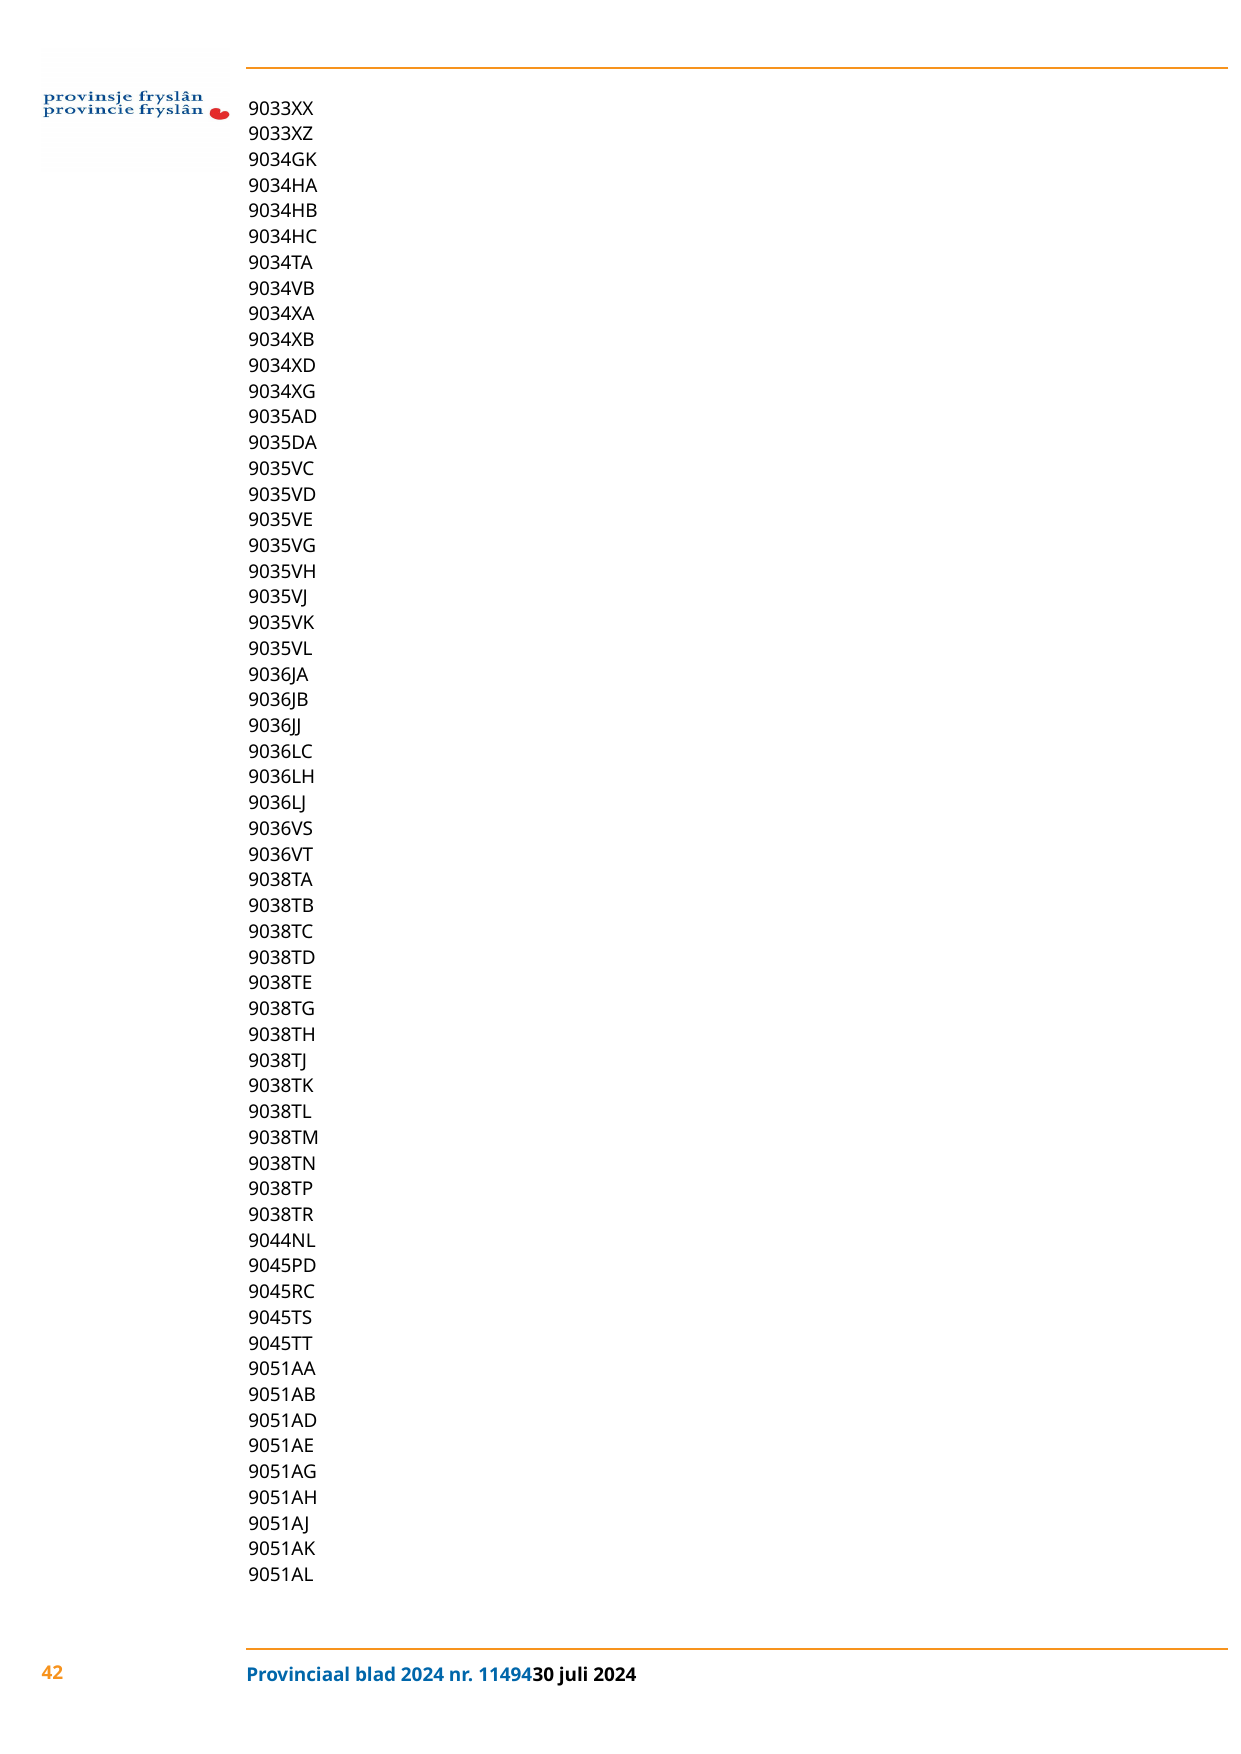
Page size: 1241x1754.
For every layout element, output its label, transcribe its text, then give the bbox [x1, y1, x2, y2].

table_cell 9038TE [248, 970, 1152, 995]
table_cell 9051AJ [248, 1510, 1152, 1536]
table_cell 9038TB [248, 893, 1152, 918]
table_cell 9036LH [248, 764, 1152, 789]
table_cell 9036LC [248, 738, 1152, 764]
table_cell 9051AD [248, 1407, 1152, 1433]
table_cell 9051AB [248, 1381, 1152, 1407]
table_cell 9038TL [248, 1098, 1152, 1124]
table_cell 9034XG [248, 378, 1152, 403]
table_cell 9034VB [248, 275, 1152, 301]
table_cell 9045TS [248, 1304, 1152, 1330]
table_cell 9034HC [248, 224, 1152, 249]
table_cell 9051AH [248, 1484, 1152, 1510]
table_cell 9034XA [248, 301, 1152, 326]
table_cell 9036JB [248, 687, 1152, 712]
table_cell 9038TJ [248, 1047, 1152, 1072]
table_cell 9038TM [248, 1124, 1152, 1150]
table_cell 9035VC [248, 455, 1152, 481]
table_cell 9038TC [248, 918, 1152, 944]
table_cell 9036JJ [248, 712, 1152, 738]
table_cell 9038TN [248, 1150, 1152, 1175]
table_cell 9051AE [248, 1433, 1152, 1458]
table_cell 9035AD [248, 404, 1152, 429]
table_cell 9045RC [248, 1278, 1152, 1304]
table_cell 9034XD [248, 352, 1152, 378]
table_cell 9038TA [248, 867, 1152, 892]
table_cell 9034GK [248, 146, 1152, 172]
table_cell 9045PD [248, 1253, 1152, 1278]
table_cell 9036LJ [248, 790, 1152, 815]
table_cell 9051AG [248, 1459, 1152, 1484]
table_cell 9038TH [248, 1021, 1152, 1047]
table_cell 9034XB [248, 326, 1152, 352]
table_cell 9035VL [248, 635, 1152, 661]
table_cell 9036VT [248, 841, 1152, 867]
table_cell 9035VG [248, 532, 1152, 558]
table_cell 9035DA [248, 429, 1152, 455]
table_cell 9035VJ [248, 584, 1152, 609]
table_cell 9035VK [248, 609, 1152, 635]
table_cell 9044NL [248, 1227, 1152, 1253]
table_cell 9034HB [248, 198, 1152, 223]
picture [41, 47, 231, 172]
table_cell 9051AA [248, 1356, 1152, 1381]
table_cell 9038TD [248, 944, 1152, 969]
table_cell 9051AL [248, 1561, 1152, 1587]
table_cell 9036VS [248, 815, 1152, 841]
table_cell 9036JA [248, 661, 1152, 687]
table_cell 9038TR [248, 1201, 1152, 1227]
table_cell 9038TG [248, 995, 1152, 1021]
table_cell 9033XX [248, 95, 1152, 121]
table_cell 9045TT [248, 1330, 1152, 1356]
table_cell 9038TK [248, 1073, 1152, 1098]
table_cell 9035VD [248, 481, 1152, 506]
table_cell 9033XZ [248, 121, 1152, 146]
table_cell 9034TA [248, 249, 1152, 275]
table_cell 9035VH [248, 558, 1152, 584]
table_cell 9038TP [248, 1175, 1152, 1201]
table_cell 9034HA [248, 172, 1152, 198]
table_cell 9035VE [248, 506, 1152, 532]
table_cell 9051AK [248, 1536, 1152, 1561]
